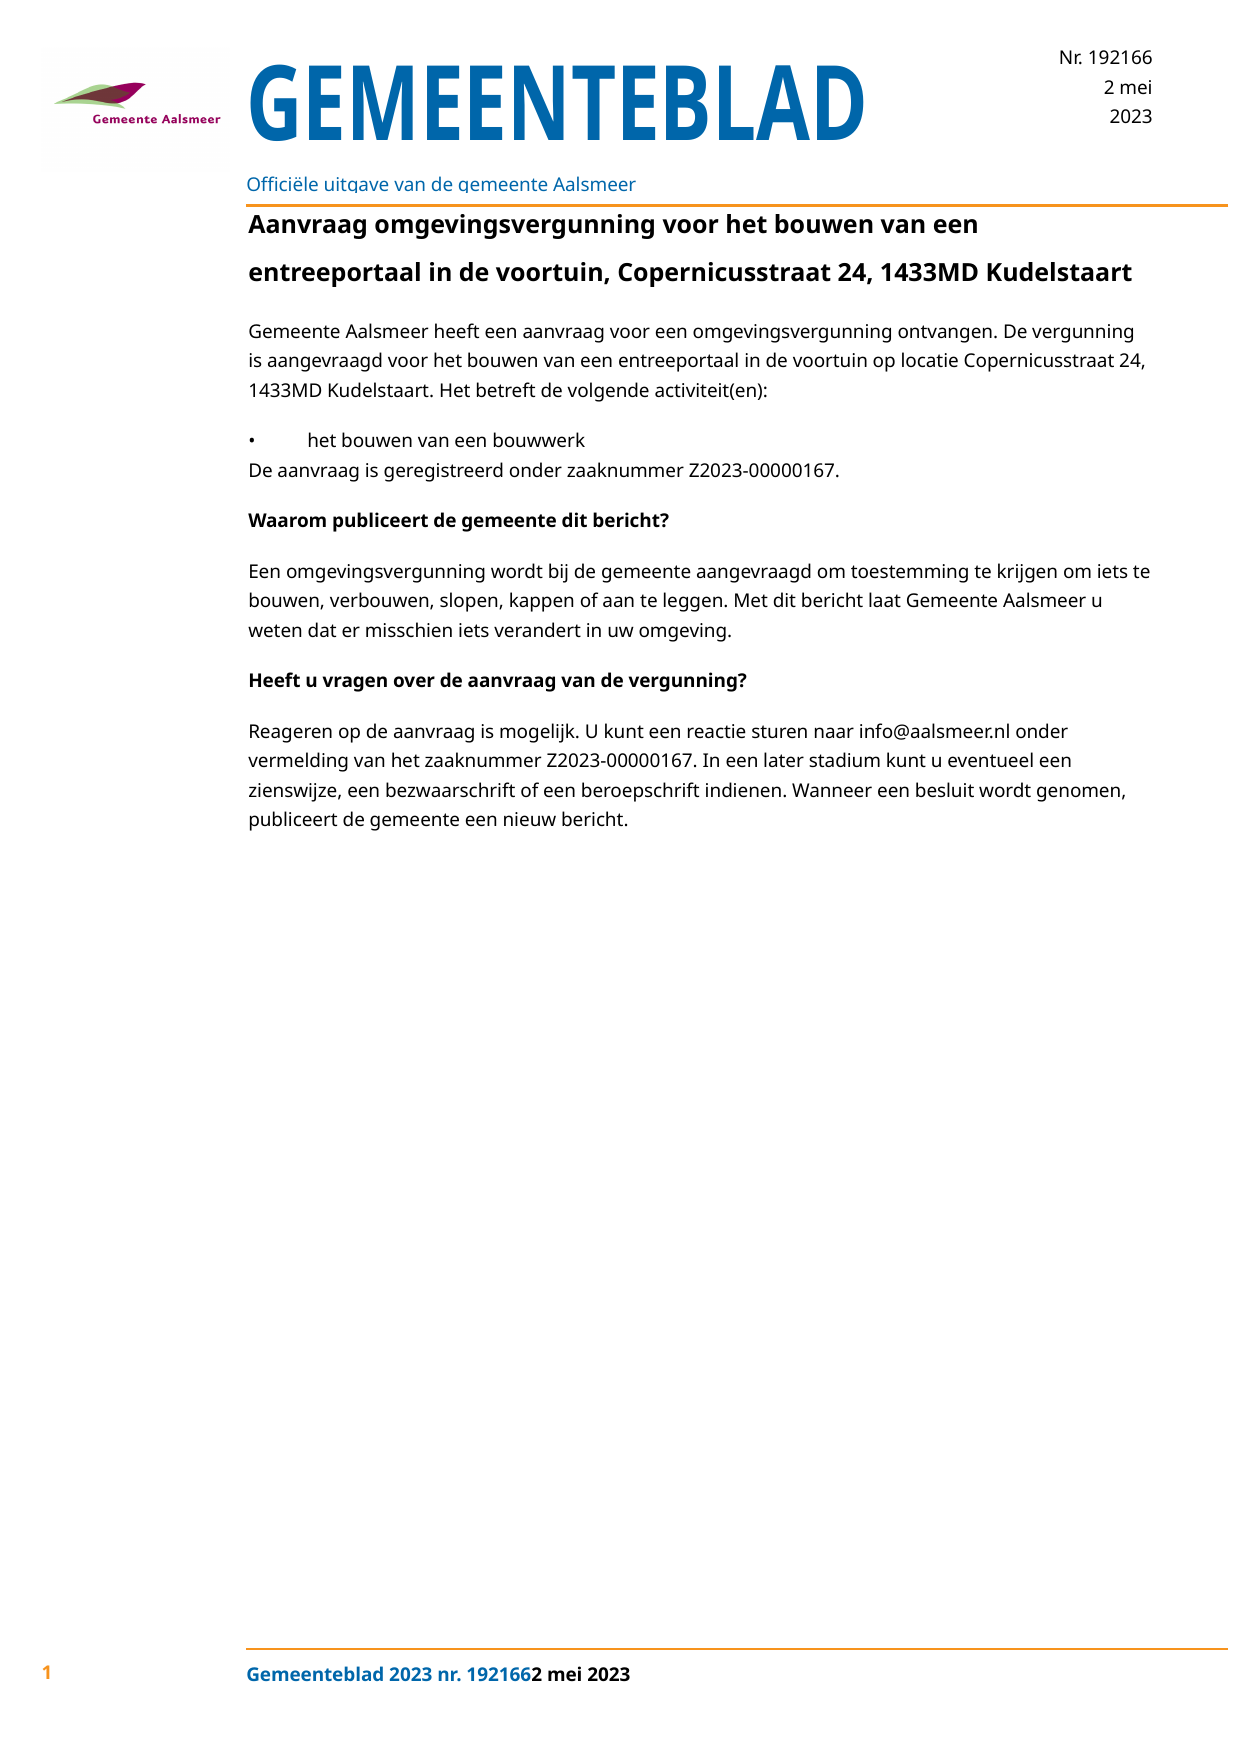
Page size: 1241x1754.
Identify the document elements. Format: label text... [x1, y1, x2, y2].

text Gemeente Aalsmeer heeft een aanvraag voor een omgevingsvergunning ontvangen. De vergunning is aangevraagd voor het bouwen van een entreeportaal in de voortuin op locatie Copernicusstraat 24, 1433MD Kudelstaart. Het betreft de volgende activiteit(en): [248, 318, 1152, 403]
text Heeft u vragen over de aanvraag van de vergunning? [248, 667, 1152, 693]
text De aanvraag is geregistreerd onder zaaknummer Z2023-00000167. [248, 457, 1152, 483]
text Een omgevingsvergunning wordt bij de gemeente aangevraagd om toestemming te krijgen om iets te bouwen, verbouwen, slopen, kappen of aan te leggen. Met dit bericht laat Gemeente Aalsmeer u weten dat er misschien iets verandert in uw omgeving. [248, 558, 1152, 643]
text Waarom publiceert de gemeente dit bericht? [248, 507, 1152, 533]
text Aanvraag omgevingsvergunning voor het bouwen van een entreeportaal in de voortuin, Copernicusstraat 24, 1433MD Kudelstaart [248, 207, 1152, 288]
picture [41, 47, 231, 172]
text Reageren op de aanvraag is mogelijk. U kunt een reactie sturen naar info@aalsmeer.nl onder vermelding van het zaaknummer Z2023-00000167. In een later stadium kunt u eventueel een zienswijze, een bezwaarschrift of een beroepschrift indienen. Wanneer een besluit wordt genomen, publiceert de gemeente een nieuw bericht. [248, 718, 1152, 832]
list het bouwen van een bouwwerk [248, 427, 1152, 453]
